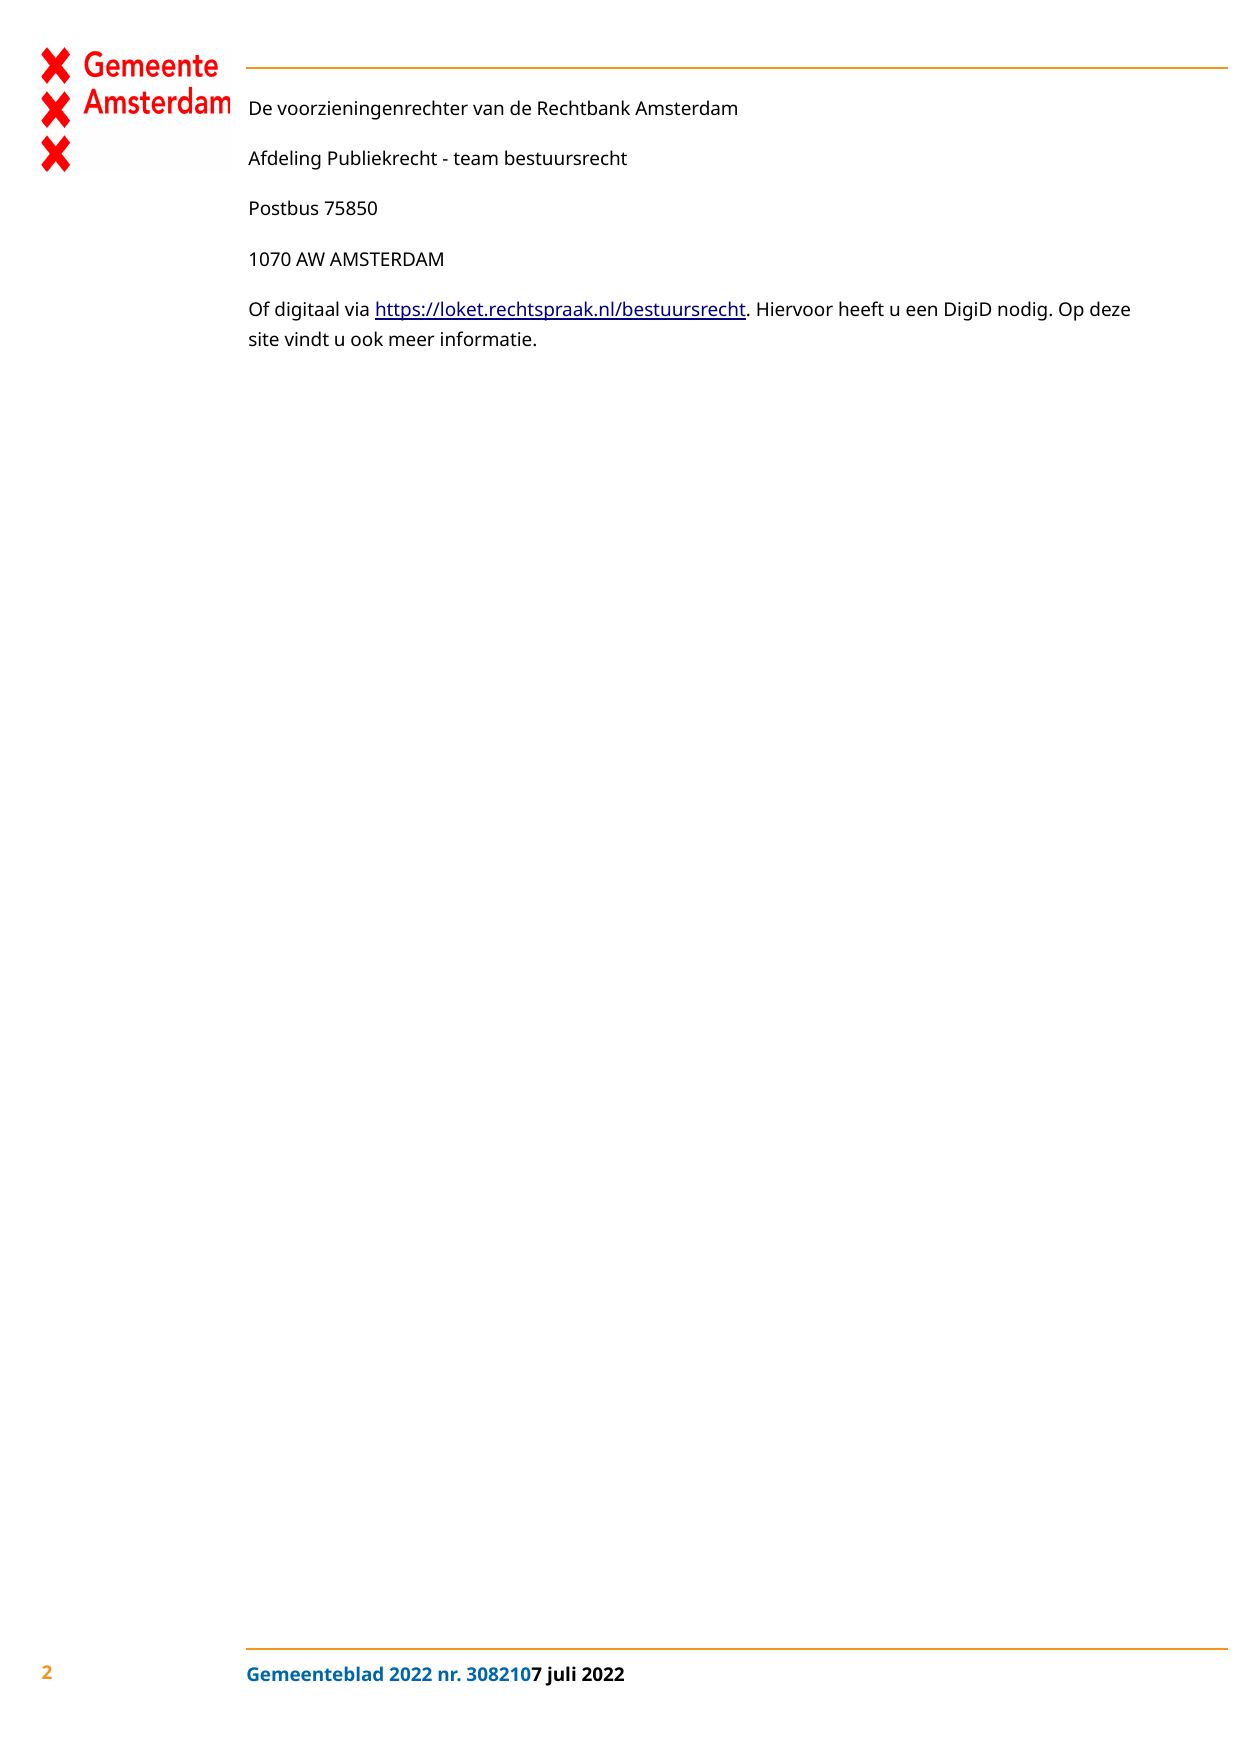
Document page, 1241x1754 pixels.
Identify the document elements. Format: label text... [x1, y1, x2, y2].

text Postbus 75850 [248, 196, 1152, 221]
text 1070 AW AMSTERDAM [248, 246, 1152, 272]
text Afdeling Publiekrecht - team bestuursrecht [248, 145, 1152, 171]
picture [41, 47, 231, 172]
text De voorzieningenrechter van de Rechtbank Amsterdam [248, 95, 1152, 121]
text Of digitaal via https://loket.rechtspraak.nl/bestuursrecht. Hiervoor heeft u een DigiD nodig. Op deze site vindt u ook meer informatie. [248, 296, 1152, 352]
